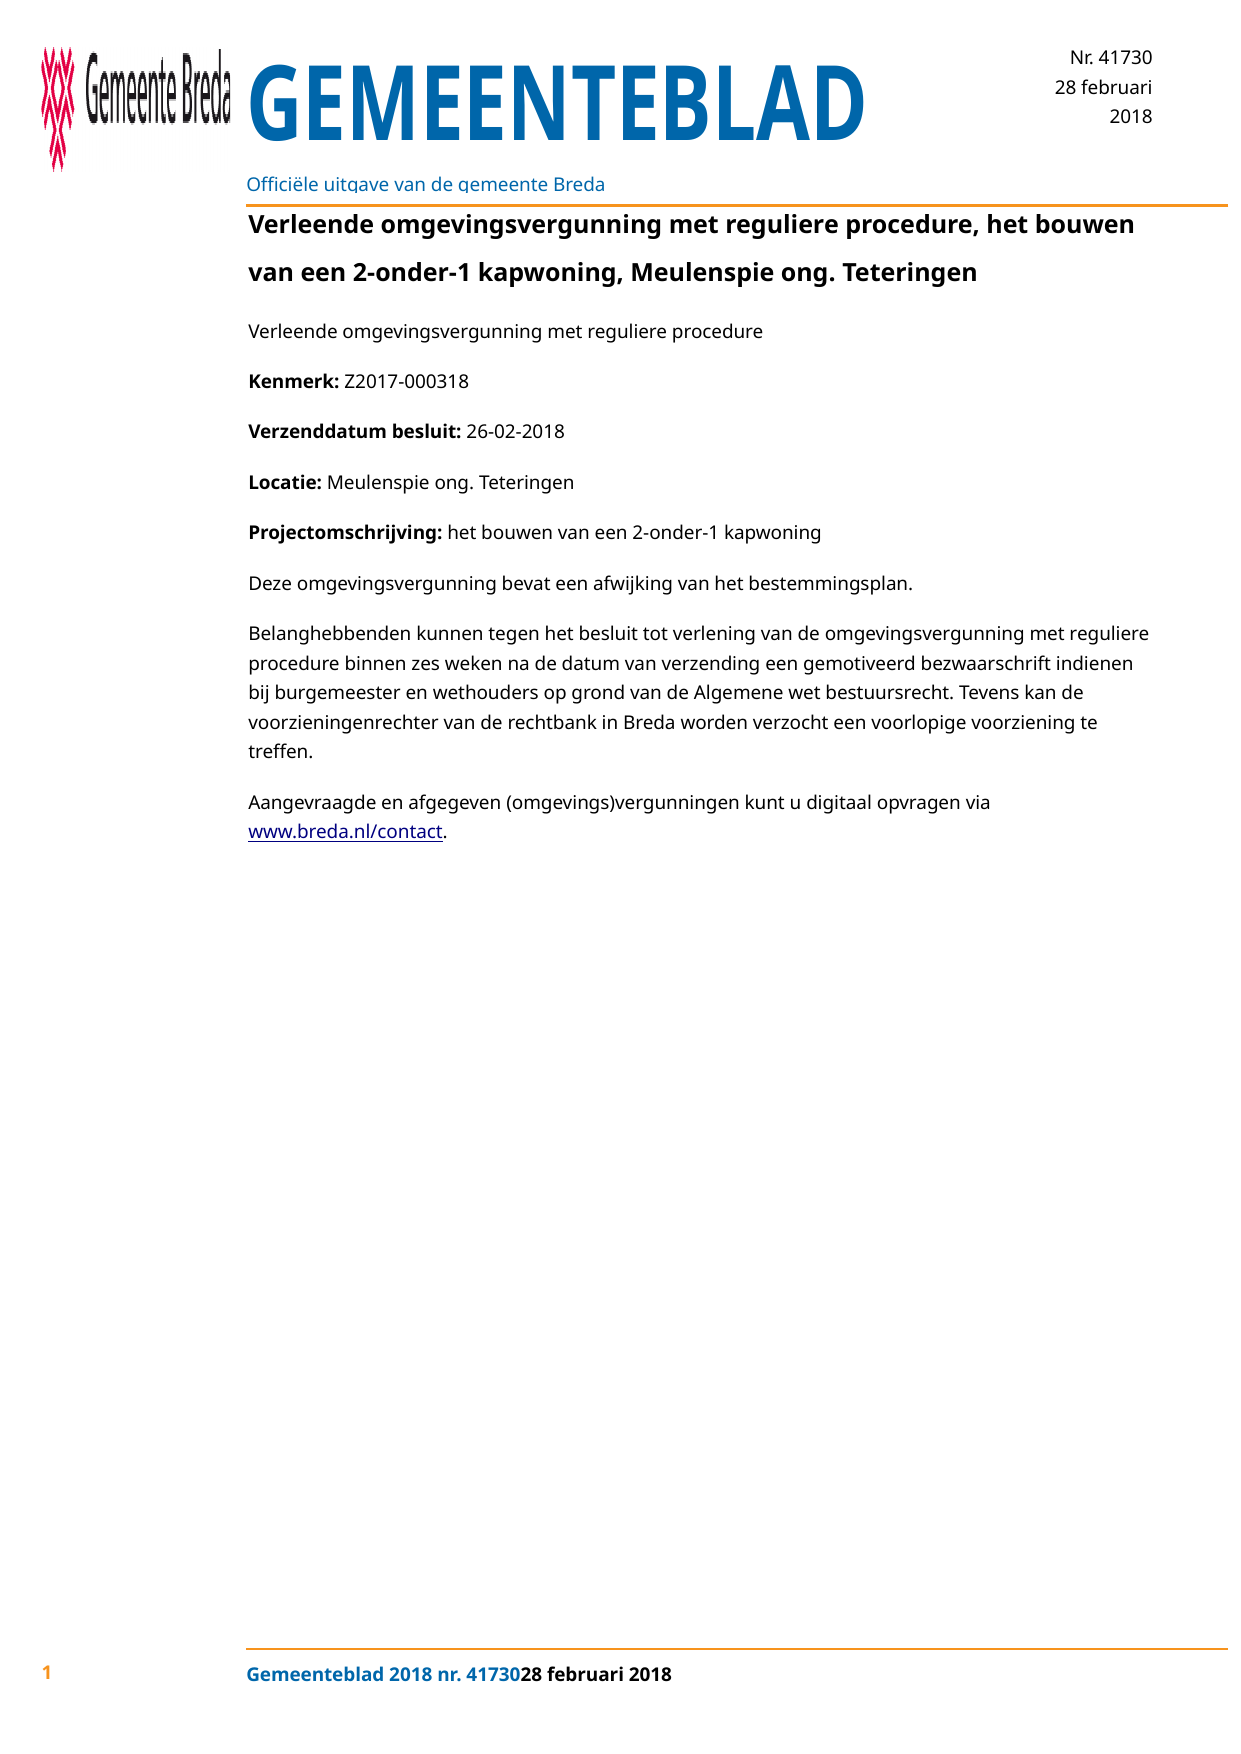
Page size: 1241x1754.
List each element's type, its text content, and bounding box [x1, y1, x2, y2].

text Aangevraagde en afgegeven (omgevings)vergunningen kunt u digitaal opvragen via www.breda.nl/contact. [248, 789, 1152, 844]
text Verzenddatum besluit: 26-02-2018 [248, 419, 1152, 444]
text Deze omgevingsvergunning bevat een afwijking van het bestemmingsplan. [248, 570, 1152, 596]
picture [41, 47, 231, 172]
text Verleende omgevingsvergunning met reguliere procedure [248, 318, 1152, 344]
text Locatie: Meulenspie ong. Teteringen [248, 469, 1152, 495]
text Verleende omgevingsvergunning met reguliere procedure, het bouwen van een 2-onder-1 kapwoning, Meulenspie ong. Teteringen [248, 207, 1152, 288]
text Belanghebbenden kunnen tegen het besluit tot verlening van de omgevingsvergunning met reguliere procedure binnen zes weken na de datum van verzending een gemotiveerd bezwaarschrift indienen bij burgemeester en wethouders op grond van de Algemene wet bestuursrecht. Tevens kan de voorzieningenrechter van de rechtbank in Breda worden verzocht een voorlopige voorziening te treffen. [248, 620, 1152, 764]
text Kenmerk: Z2017-000318 [248, 368, 1152, 394]
text Projectomschrijving: het bouwen van een 2-onder-1 kapwoning [248, 519, 1152, 545]
